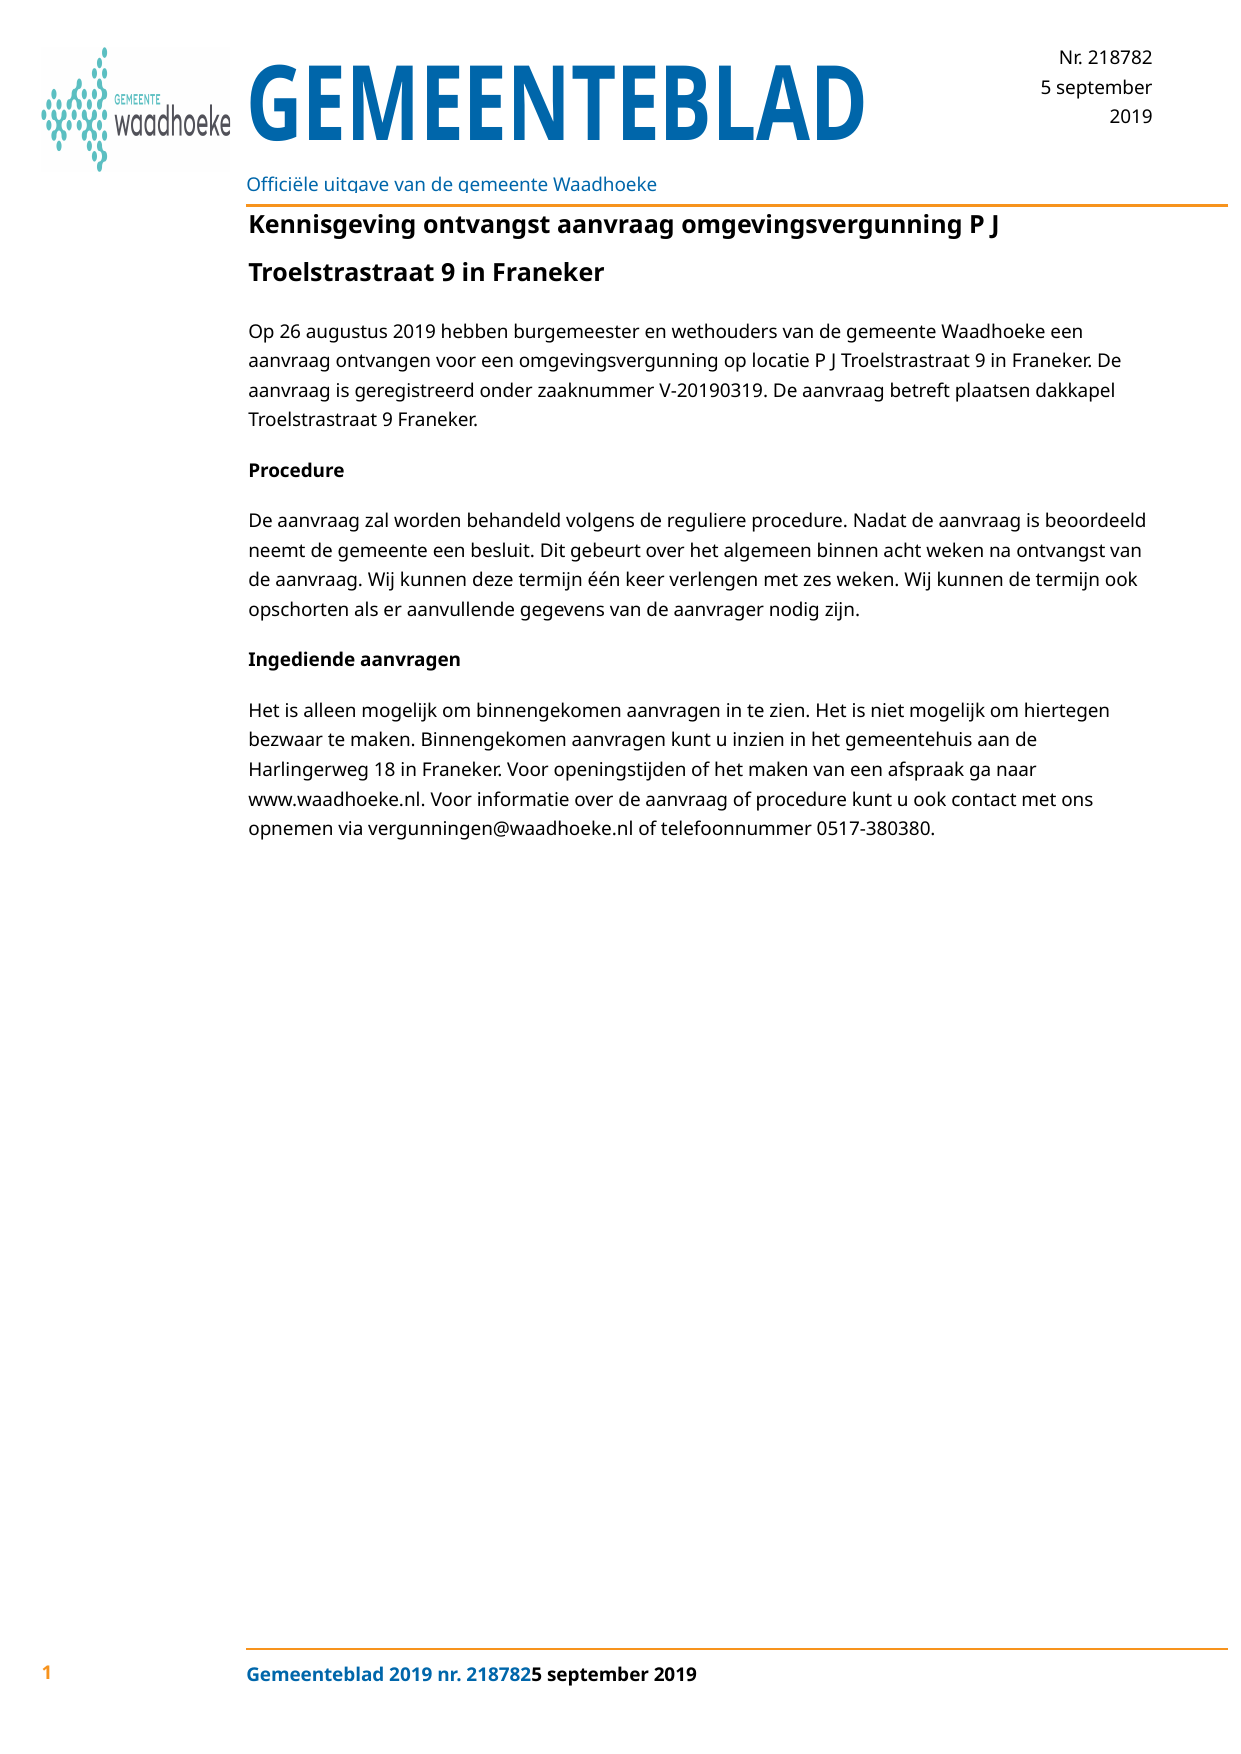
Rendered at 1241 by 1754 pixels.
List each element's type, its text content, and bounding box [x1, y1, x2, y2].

picture [41, 47, 231, 172]
text Het is alleen mogelijk om binnengekomen aanvragen in te zien. Het is niet mogelijk om hiertegen bezwaar te maken. Binnengekomen aanvragen kunt u inzien in het gemeentehuis aan de Harlingerweg 18 in Franeker. Voor openingstijden of het maken van een afspraak ga naar www.waadhoeke.nl. Voor informatie over de aanvraag of procedure kunt u ook contact met ons opnemen via vergunningen@waadhoeke.nl of telefoonnummer 0517-380380. [248, 697, 1152, 841]
text De aanvraag zal worden behandeld volgens de reguliere procedure. Nadat de aanvraag is beoordeeld neemt de gemeente een besluit. Dit gebeurt over het algemeen binnen acht weken na ontvangst van de aanvraag. Wij kunnen deze termijn één keer verlengen met zes weken. Wij kunnen de termijn ook opschorten als er aanvullende gegevens van de aanvrager nodig zijn. [248, 507, 1152, 622]
text Kennisgeving ontvangst aanvraag omgevingsvergunning P J Troelstrastraat 9 in Franeker [248, 207, 1152, 288]
text Op 26 augustus 2019 hebben burgemeester en wethouders van de gemeente Waadhoeke een aanvraag ontvangen voor een omgevingsvergunning op locatie P J Troelstrastraat 9 in Franeker. De aanvraag is geregistreerd onder zaaknummer V-20190319. De aanvraag betreft plaatsen dakkapel Troelstrastraat 9 Franeker. [248, 318, 1152, 432]
text Ingediende aanvragen [248, 647, 1152, 672]
text Procedure [248, 457, 1152, 483]
